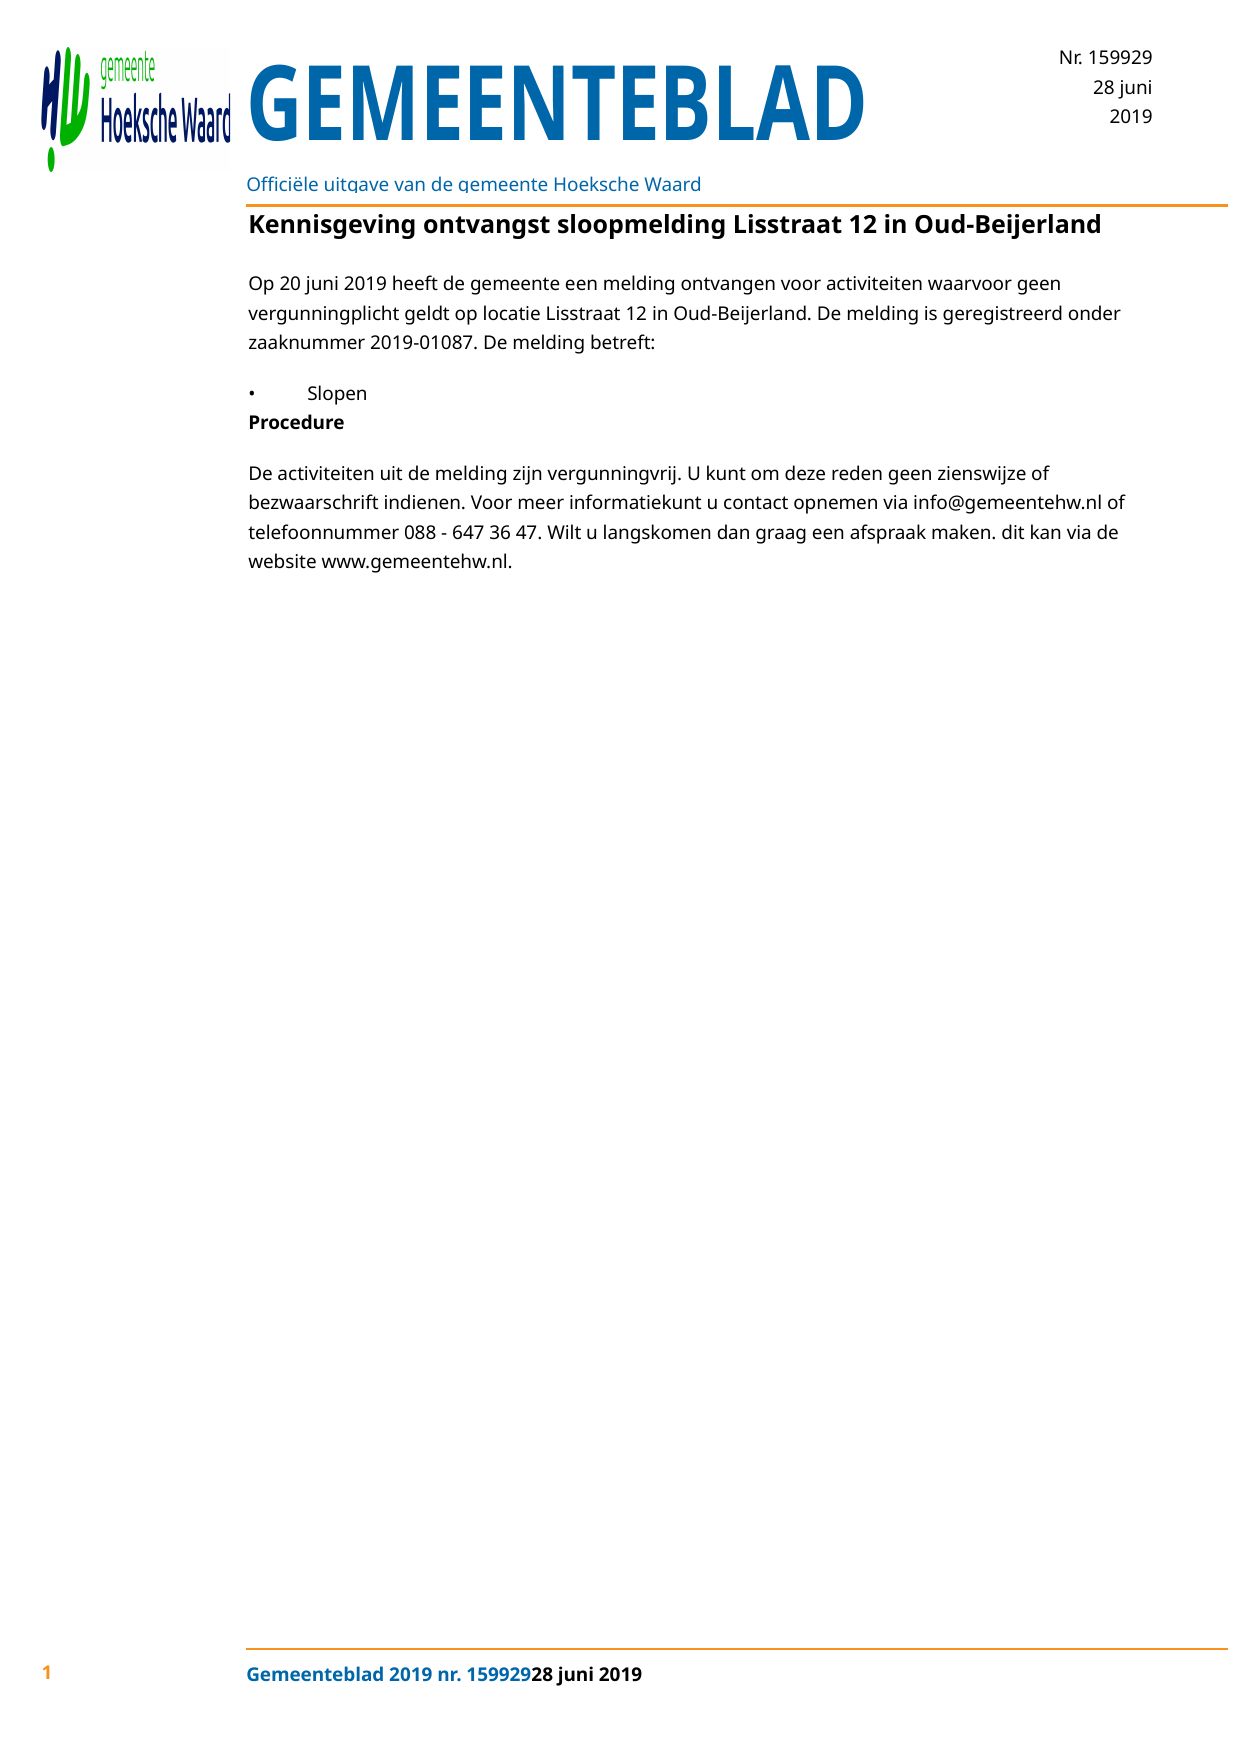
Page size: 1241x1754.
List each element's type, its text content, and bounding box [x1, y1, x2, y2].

list Slopen [248, 380, 1152, 406]
text De activiteiten uit de melding zijn vergunningvrij. U kunt om deze reden geen zienswijze of bezwaarschrift indienen. Voor meer informatiekunt u contact opnemen via info@gemeentehw.nl of telefoonnummer 088 - 647 36 47. Wilt u langskomen dan graag een afspraak maken. dit kan via de website www.gemeentehw.nl. [248, 460, 1152, 574]
text Op 20 juni 2019 heeft de gemeente een melding ontvangen voor activiteiten waarvoor geen vergunningplicht geldt op locatie Lisstraat 12 in Oud-Beijerland. De melding is geregistreerd onder zaaknummer 2019-01087. De melding betreft: [248, 270, 1152, 355]
picture [41, 47, 231, 172]
text Kennisgeving ontvangst sloopmelding Lisstraat 12 in Oud-Beijerland [248, 207, 1152, 241]
text Procedure [248, 409, 1152, 435]
